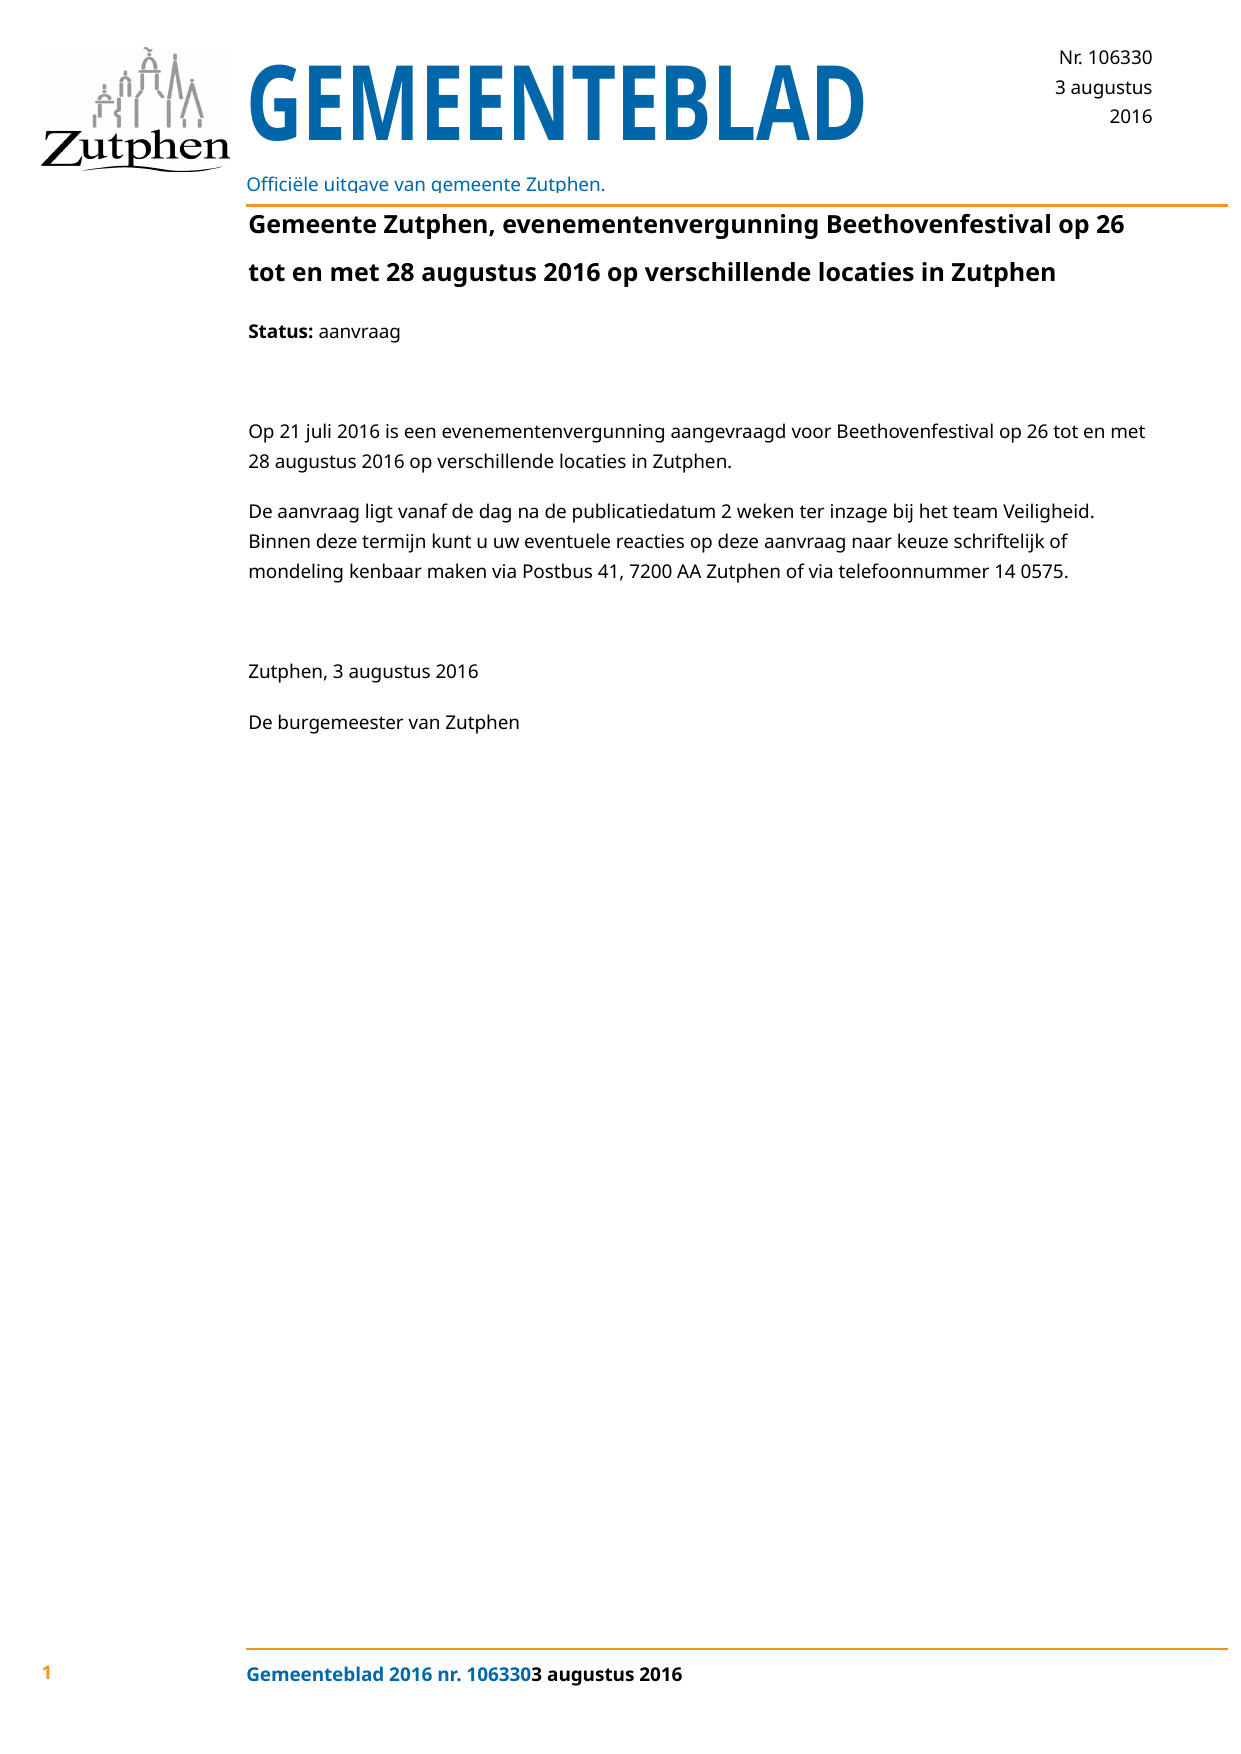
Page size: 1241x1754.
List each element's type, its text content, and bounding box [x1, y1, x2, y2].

text Op 21 juli 2016 is een evenementenvergunning aangevraagd voor Beethovenfestival op 26 tot en met 28 augustus 2016 op verschillende locaties in Zutphen. [248, 419, 1152, 474]
picture [41, 47, 231, 172]
text De burgemeester van Zutphen [248, 709, 1152, 735]
text De aanvraag ligt vanaf de dag na de publicatiedatum 2 weken ter inzage bij het team Veiligheid. Binnen deze termijn kunt u uw eventuele reacties op deze aanvraag naar keuze schriftelijk of mondeling kenbaar maken via Postbus 41, 7200 AA Zutphen of via telefoonnummer 14 0575. [248, 499, 1152, 584]
text Gemeente Zutphen, evenementenvergunning Beethovenfestival op 26 tot en met 28 augustus 2016 op verschillende locaties in Zutphen [248, 207, 1152, 288]
text Zutphen, 3 augustus 2016 [248, 659, 1152, 684]
text Status: aanvraag [248, 318, 1152, 344]
